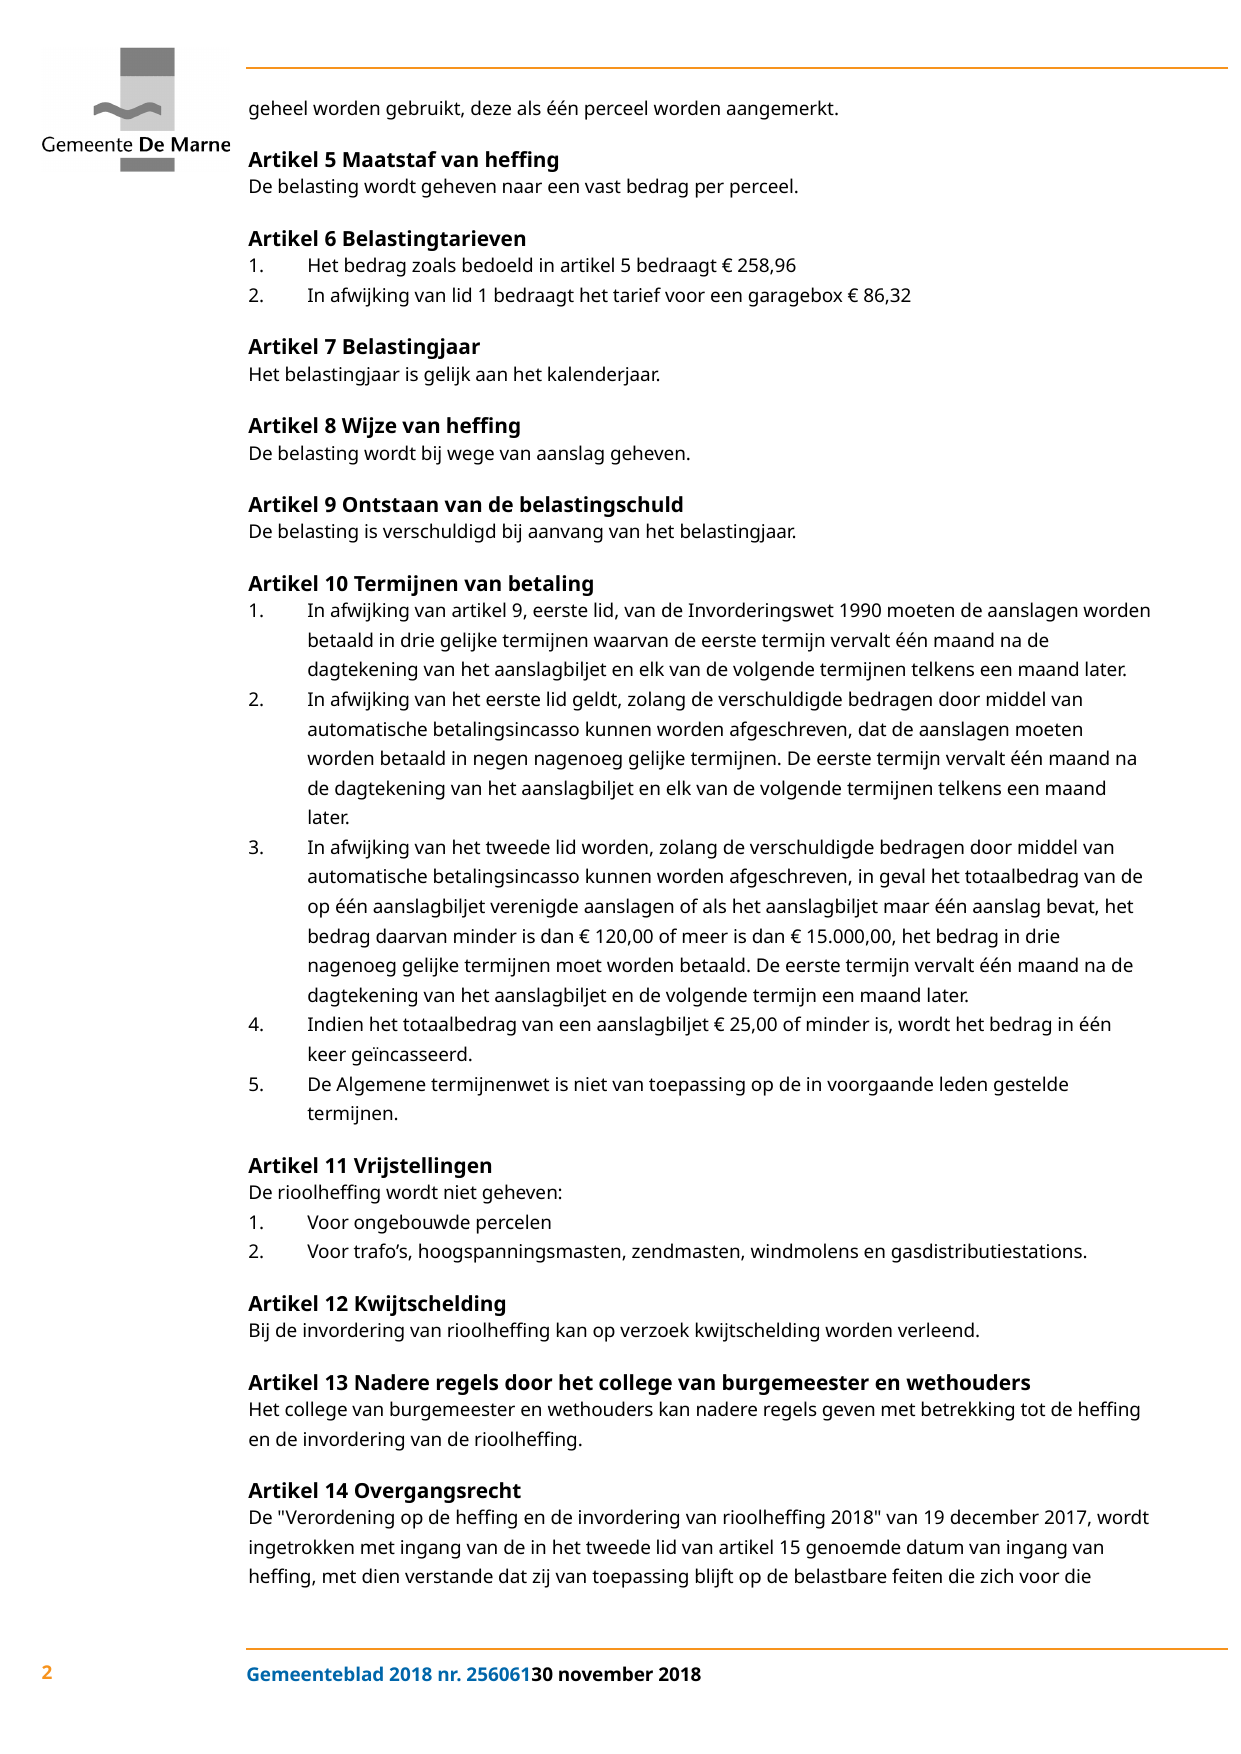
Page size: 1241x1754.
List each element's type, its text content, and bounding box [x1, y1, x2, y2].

list In afwijking van het tweede lid worden, zolang de verschuldigde bedragen door middel van automatische betalingsincasso kunnen worden afgeschreven, in geval het totaalbedrag van de op één aanslagbiljet verenigde aanslagen of als het aanslagbiljet maar één aanslag bevat, het bedrag daarvan minder is dan € 120,00 of meer is dan € 15.000,00, het bedrag in drie nagenoeg gelijke termijnen moet worden betaald. De eerste termijn vervalt één maand na de dagtekening van het aanslagbiljet en de volgende termijn een maand later. [248, 834, 1152, 1008]
text Artikel 13 Nadere regels door het college van burgemeester en wethouders [248, 1368, 1152, 1396]
text Het college van burgemeester en wethouders kan nadere regels geven met betrekking tot de heffing en de invordering van de rioolheffing. [248, 1396, 1152, 1451]
list In afwijking van het eerste lid geldt, zolang de verschuldigde bedragen door middel van automatische betalingsincasso kunnen worden afgeschreven, dat de aanslagen moeten worden betaald in negen nagenoeg gelijke termijnen. De eerste termijn vervalt één maand na de dagtekening van het aanslagbiljet en elk van de volgende termijnen telkens een maand later. [248, 686, 1152, 830]
list In afwijking van artikel 9, eerste lid, van de Invorderingswet 1990 moeten de aanslagen worden betaald in drie gelijke termijnen waarvan de eerste termijn vervalt één maand na de dagtekening van het aanslagbiljet en elk van de volgende termijnen telkens een maand later. [248, 597, 1152, 682]
text Artikel 9 Ontstaan van de belastingschuld [248, 490, 1152, 519]
list Indien het totaalbedrag van een aanslagbiljet € 25,00 of minder is, wordt het bedrag in één keer geïncasseerd. [248, 1012, 1152, 1067]
text Artikel 10 Termijnen van betaling [248, 569, 1152, 597]
text De belasting wordt bij wege van aanslag geheven. [248, 440, 1152, 466]
text Artikel 7 Belastingjaar [248, 332, 1152, 361]
text Het belastingjaar is gelijk aan het kalenderjaar. [248, 361, 1152, 387]
text Artikel 5 Maatstaf van heffing [248, 145, 1152, 174]
text Artikel 14 Overgangsrecht [248, 1476, 1152, 1504]
text Artikel 6 Belastingtarieven [248, 224, 1152, 252]
text Artikel 8 Wijze van heffing [248, 411, 1152, 440]
list Voor trafo’s, hoogspanningsmasten, zendmasten, windmolens en gasdistributiestations. [248, 1238, 1152, 1264]
text geheel worden gebruikt, deze als één perceel worden aangemerkt. [248, 95, 1152, 121]
list Voor ongebouwde percelen [248, 1209, 1152, 1234]
text De belasting is verschuldigd bij aanvang van het belastingjaar. [248, 519, 1152, 544]
text Bij de invordering van rioolheffing kan op verzoek kwijtschelding worden verleend. [248, 1317, 1152, 1343]
text De belasting wordt geheven naar een vast bedrag per perceel. [248, 174, 1152, 199]
list In afwijking van lid 1 bedraagt het tarief voor een garagebox € 86,32 [248, 282, 1152, 308]
text De "Verordening op de heffing en de invordering van rioolheffing 2018" van 19 december 2017, wordt ingetrokken met ingang van de in het tweede lid van artikel 15 genoemde datum van ingang van heffing, met dien verstande dat zij van toepassing blijft op de belastbare feiten die zich voor die [248, 1504, 1152, 1589]
text Artikel 11 Vrijstellingen [248, 1151, 1152, 1179]
list Het bedrag zoals bedoeld in artikel 5 bedraagt € 258,96 [248, 252, 1152, 278]
list De Algemene termijnenwet is niet van toepassing op de in voorgaande leden gestelde termijnen. [248, 1071, 1152, 1126]
text Artikel 12 Kwijtschelding [248, 1289, 1152, 1317]
picture [41, 47, 231, 172]
text De rioolheffing wordt niet geheven: [248, 1179, 1152, 1205]
